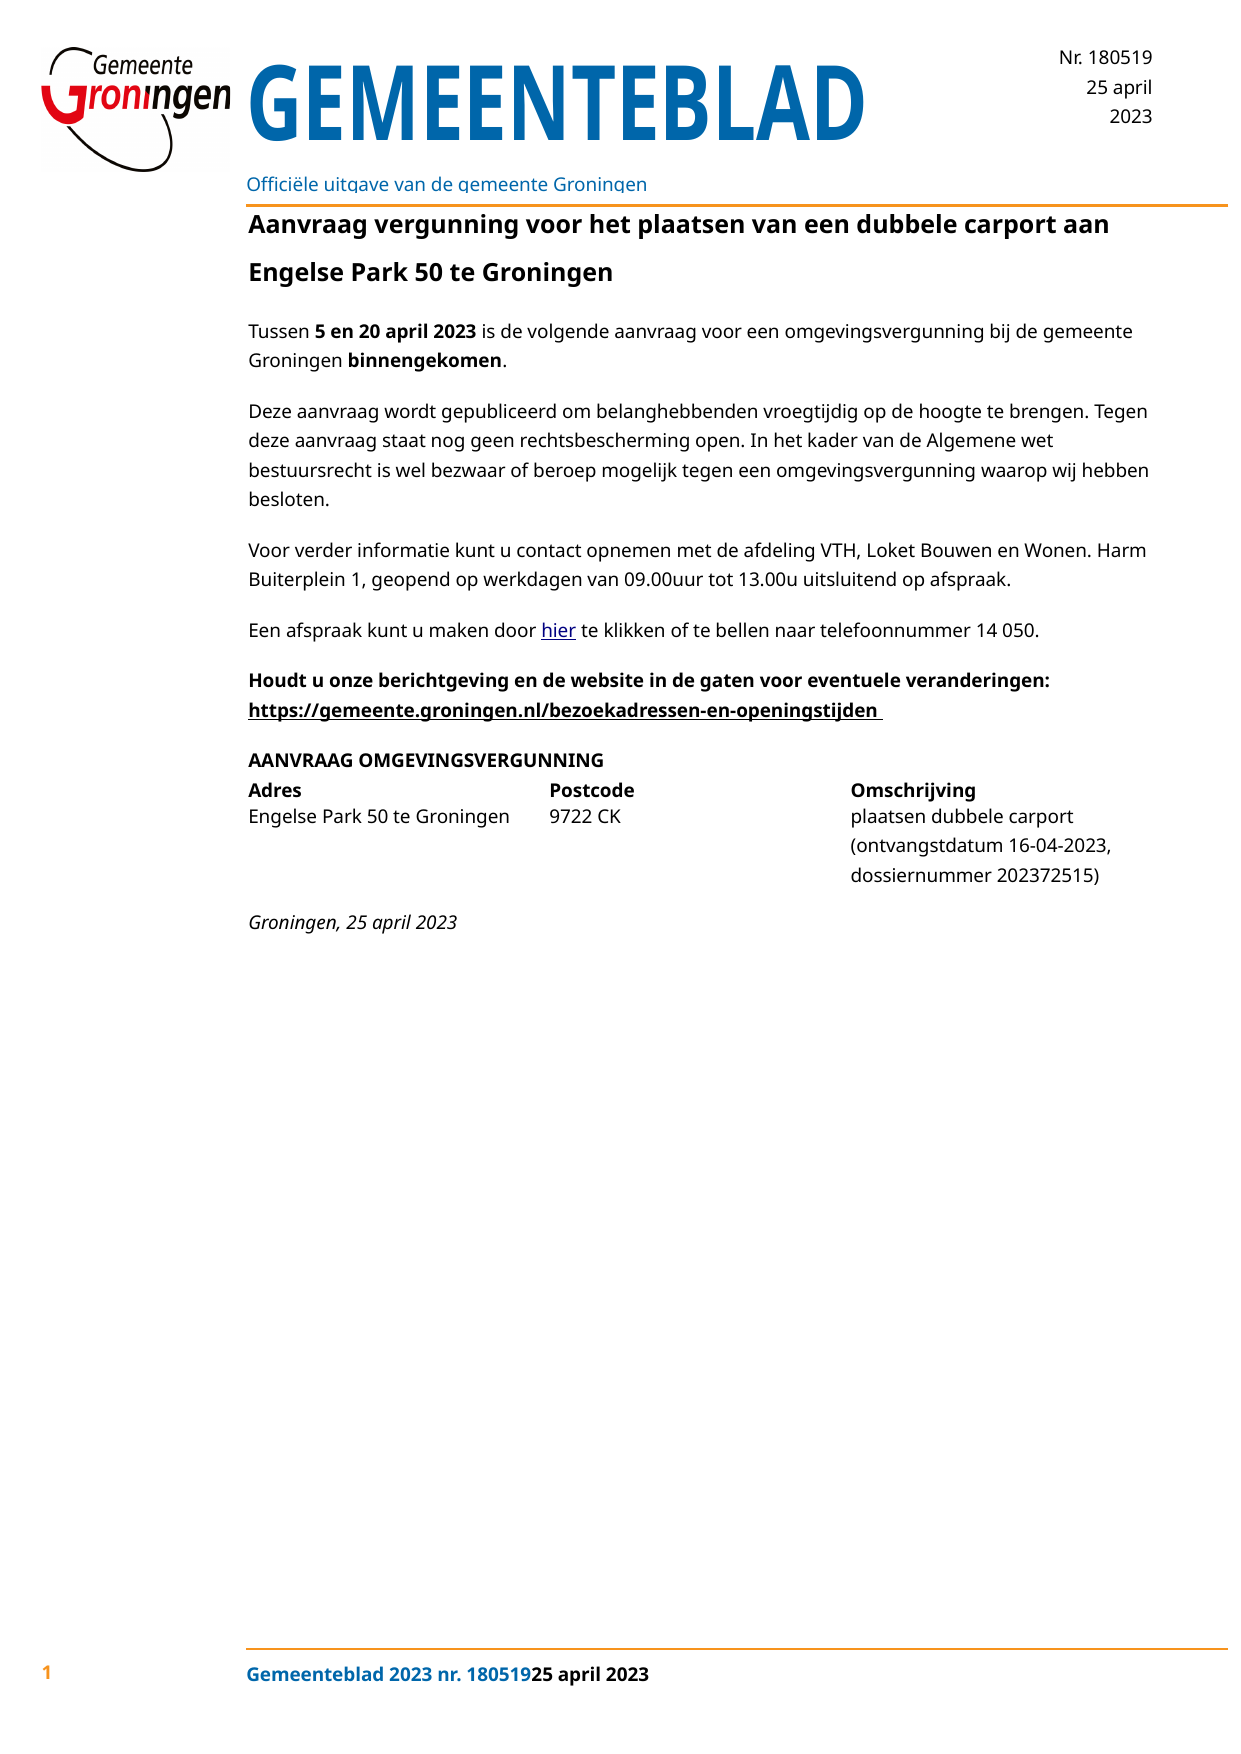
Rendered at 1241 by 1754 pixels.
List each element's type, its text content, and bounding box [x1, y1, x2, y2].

text Tussen 5 en 20 april 2023 is de volgende aanvraag voor een omgevingsvergunning bij de gemeente Groningen binnengekomen. [248, 318, 1152, 373]
text Aanvraag vergunning voor het plaatsen van een dubbele carport aan Engelse Park 50 te Groningen [248, 207, 1152, 288]
table_cell plaatsen dubbele carport (ontvangstdatum 16-04-2023, dossiernummer 202372515) [850, 803, 1152, 888]
table_cell 9722 CK [549, 803, 850, 888]
table_cell Engelse Park 50 te Groningen [248, 803, 549, 888]
table_header Adres [248, 777, 549, 803]
text Een afspraak kunt u maken door hier te klikken of te bellen naar telefoonnummer 14 050. [248, 617, 1152, 643]
picture [41, 47, 231, 172]
text Voor verder informatie kunt u contact opnemen met de afdeling VTH, Loket Bouwen en Wonen. Harm Buiterplein 1, geopend op werkdagen van 09.00uur tot 13.00u uitsluitend op afspraak. [248, 537, 1152, 592]
text Deze aanvraag wordt gepubliceerd om belanghebbenden vroegtijdig op de hoogte te brengen. Tegen deze aanvraag staat nog geen rechtsbescherming open. In het kader van de Algemene wet bestuursrecht is wel bezwaar of beroep mogelijk tegen een omgevingsvergunning waarop wij hebben besloten. [248, 398, 1152, 512]
text AANVRAAG OMGEVINGSVERGUNNING [248, 747, 1152, 773]
table_header Omschrijving [850, 777, 1152, 803]
text Houdt u onze berichtgeving en de website in de gaten voor eventuele veranderingen: https://gemeente.groningen.nl/bezoekadressen-en-openingstijden [248, 667, 1152, 723]
table_header Postcode [549, 777, 850, 803]
text Groningen, 25 april 2023 [248, 909, 1152, 935]
